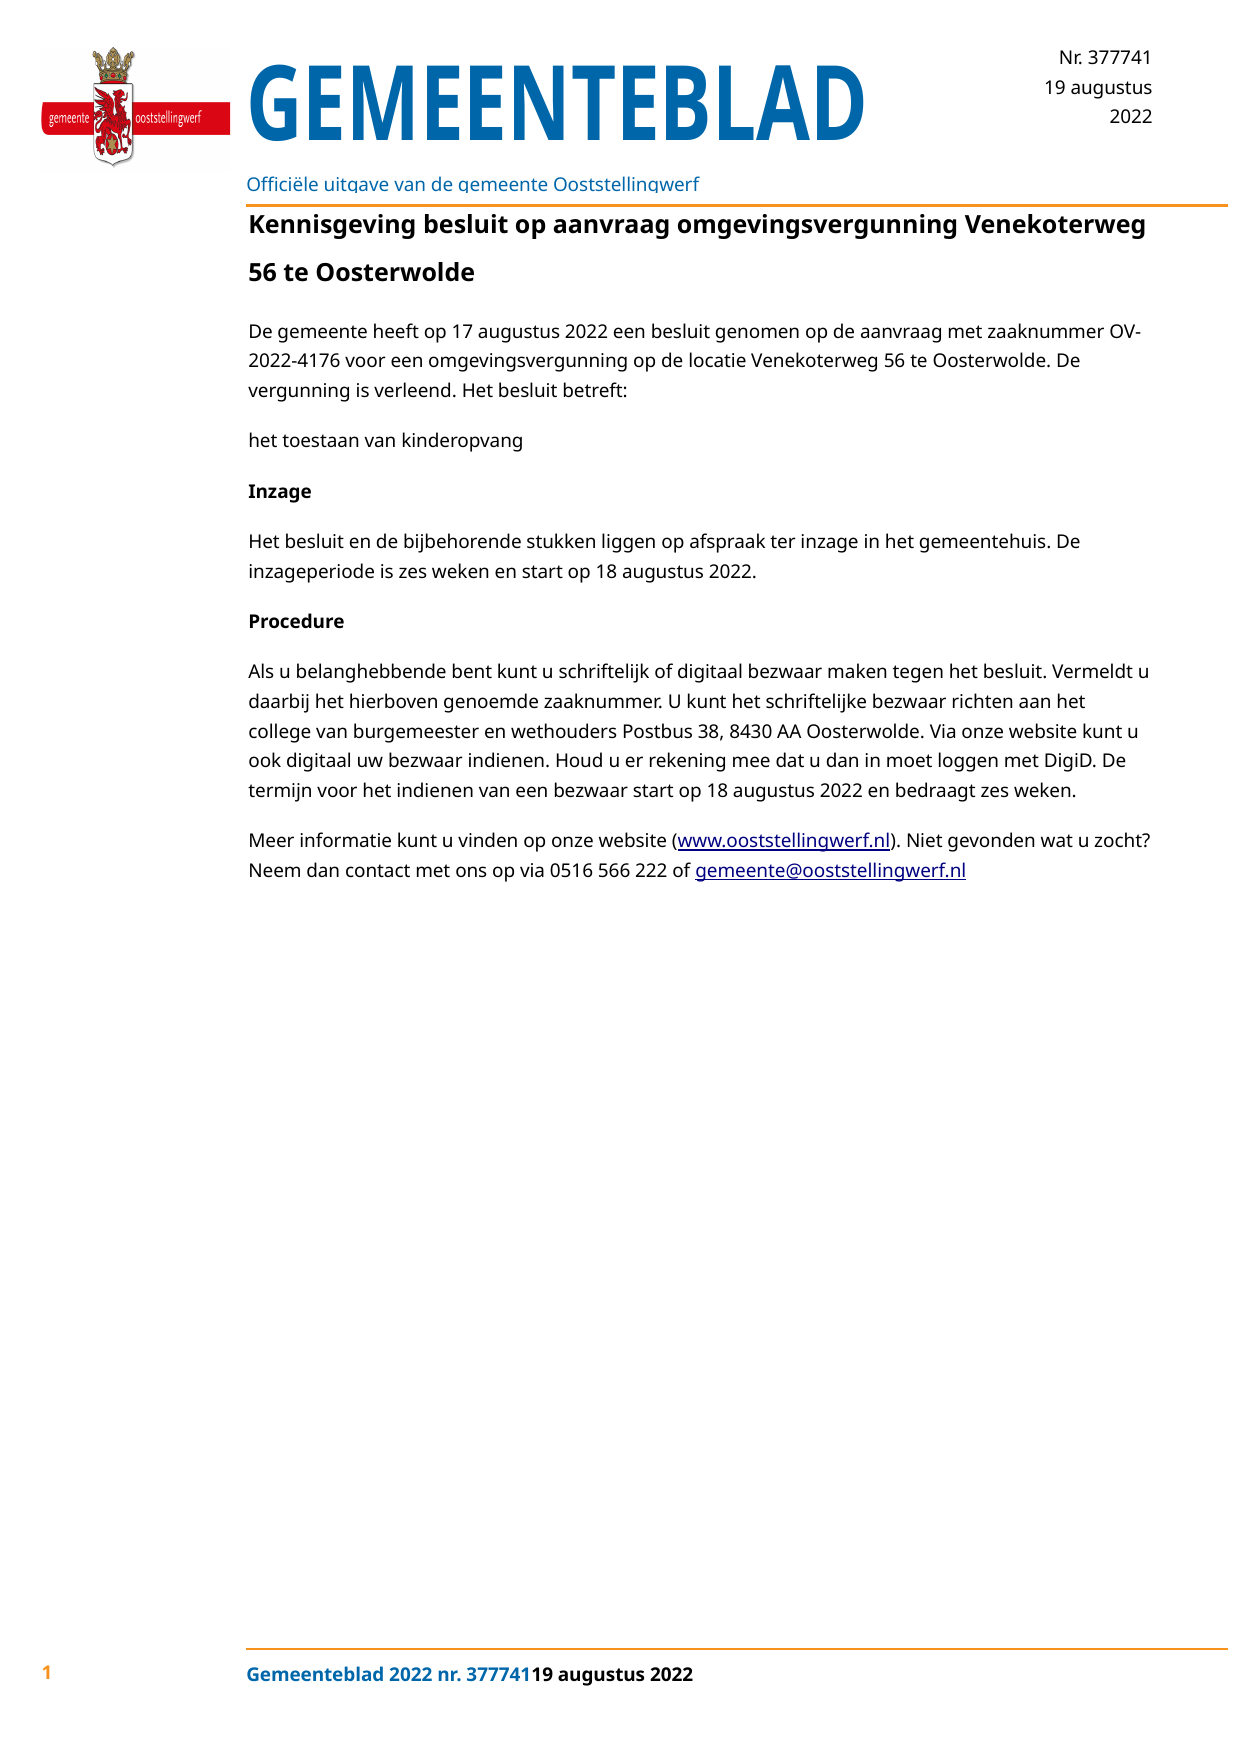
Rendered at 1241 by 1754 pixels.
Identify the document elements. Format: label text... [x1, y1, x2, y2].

text Inzage [248, 478, 1152, 504]
text De gemeente heeft op 17 augustus 2022 een besluit genomen op de aanvraag met zaaknummer OV-2022-4176 voor een omgevingsvergunning op de locatie Venekoterweg 56 te Oosterwolde. De vergunning is verleend. Het besluit betreft: [248, 318, 1152, 403]
text Procedure [248, 608, 1152, 634]
text Meer informatie kunt u vinden op onze website (www.ooststellingwerf.nl). Niet gevonden wat u zocht? Neem dan contact met ons op via 0516 566 222 of gemeente@ooststellingwerf.nl [248, 827, 1152, 883]
text Als u belanghebbende bent kunt u schriftelijk of digitaal bezwaar maken tegen het besluit. Vermeldt u daarbij het hierboven genoemde zaaknummer. U kunt het schriftelijke bezwaar richten aan het college van burgemeester en wethouders Postbus 38, 8430 AA Oosterwolde. Via onze website kunt u ook digitaal uw bezwaar indienen. Houd u er rekening mee dat u dan in moet loggen met DigiD. De termijn voor het indienen van een bezwaar start op 18 augustus 2022 en bedraagt zes weken. [248, 659, 1152, 803]
text het toestaan van kinderopvang [248, 427, 1152, 453]
text Het besluit en de bijbehorende stukken liggen op afspraak ter inzage in het gemeentehuis. De inzageperiode is zes weken en start op 18 augustus 2022. [248, 528, 1152, 584]
text Kennisgeving besluit op aanvraag omgevingsvergunning Venekoterweg 56 te Oosterwolde [248, 207, 1152, 288]
picture [41, 47, 231, 172]
